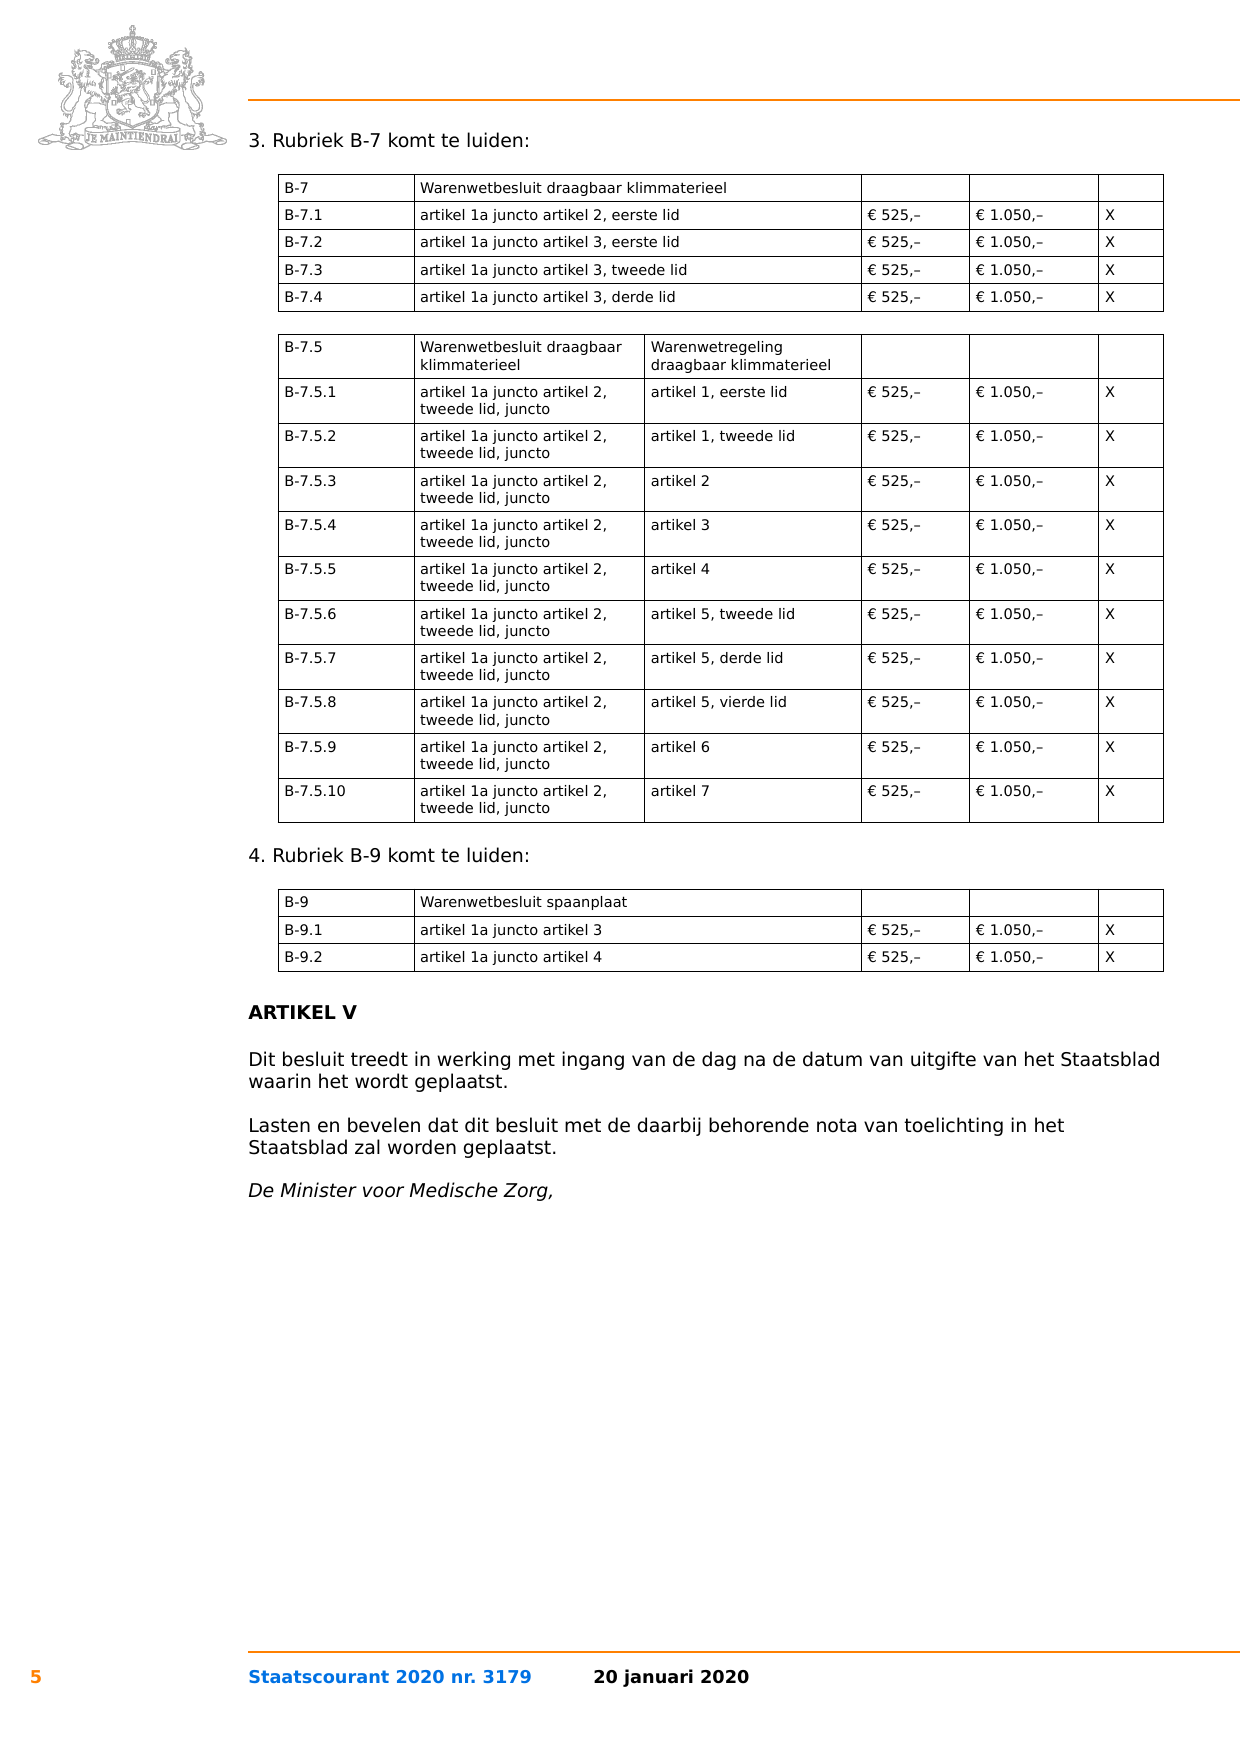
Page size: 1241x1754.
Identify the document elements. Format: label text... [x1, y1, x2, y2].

table_cell artikel 5, vierde lid [645, 690, 861, 733]
table_header B-7 [279, 175, 414, 201]
table_cell X [1099, 424, 1163, 467]
table_cell B-7.5.5 [279, 557, 414, 600]
table_cell X [1099, 557, 1163, 600]
table_cell € 525,– [862, 202, 969, 228]
table_cell € 525,– [862, 512, 969, 556]
subtitle ARTIKEL V [248, 1002, 1163, 1024]
table_cell B-7.1 [279, 202, 414, 228]
table_cell X [1099, 202, 1163, 228]
table_cell € 525,– [862, 734, 969, 777]
table_cell B-9.1 [279, 917, 414, 943]
table_header [862, 175, 969, 201]
table_cell X [1099, 601, 1163, 644]
table_cell artikel 2 [645, 468, 861, 511]
table_cell X [1099, 944, 1163, 971]
table_cell artikel 1a juncto artikel 4 [415, 944, 861, 971]
table_header Warenwetbesluit spaanplaat [415, 890, 861, 916]
table_cell B-7.2 [279, 230, 414, 256]
table_cell € 1.050,– [970, 557, 1098, 600]
table_cell artikel 1a juncto artikel 2, eerste lid [415, 202, 861, 228]
table_cell € 525,– [862, 257, 969, 283]
table_cell B-9.2 [279, 944, 414, 971]
table_header [862, 890, 969, 916]
table_cell X [1099, 690, 1163, 733]
table_header Warenwetbesluit draagbaar klimmaterieel [415, 175, 861, 201]
table_cell artikel 1a juncto artikel 3, eerste lid [415, 230, 861, 256]
table_header [1099, 890, 1163, 916]
table_cell € 525,– [862, 379, 969, 422]
table_cell artikel 3 [645, 512, 861, 556]
text Dit besluit treedt in werking met ingang van de dag na de datum van uitgifte van het Staatsblad waarin het wordt geplaatst. [248, 1049, 1163, 1093]
table_cell X [1099, 284, 1163, 311]
table_cell artikel 7 [645, 779, 861, 822]
table_cell € 1.050,– [970, 779, 1098, 822]
table_cell € 1.050,– [970, 230, 1098, 256]
table_cell X [1099, 230, 1163, 256]
table_header [862, 335, 969, 378]
picture [38, 25, 227, 150]
table_cell X [1099, 468, 1163, 511]
table_cell € 1.050,– [970, 601, 1098, 644]
table_cell artikel 1a juncto artikel 2, tweede lid, juncto [415, 601, 644, 644]
table_cell artikel 1, tweede lid [645, 424, 861, 467]
table_cell artikel 5, derde lid [645, 645, 861, 689]
table_cell artikel 1a juncto artikel 2, tweede lid, juncto [415, 779, 644, 822]
table_cell artikel 4 [645, 557, 861, 600]
table_cell artikel 1a juncto artikel 2, tweede lid, juncto [415, 512, 644, 556]
table_cell X [1099, 512, 1163, 556]
table_cell artikel 1a juncto artikel 2, tweede lid, juncto [415, 557, 644, 600]
table_header Warenwetregeling draagbaar klimmaterieel [645, 335, 861, 378]
table_cell € 1.050,– [970, 645, 1098, 689]
table_cell B-7.5.9 [279, 734, 414, 777]
table_cell artikel 1, eerste lid [645, 379, 861, 422]
table_cell € 525,– [862, 690, 969, 733]
table_cell B-7.5.3 [279, 468, 414, 511]
table_cell B-7.5.6 [279, 601, 414, 644]
table_cell B-7.5.10 [279, 779, 414, 822]
table_cell € 1.050,– [970, 734, 1098, 777]
text Lasten en bevelen dat dit besluit met de daarbij behorende nota van toelichting in het Staatsblad zal worden geplaatst. [248, 1114, 1163, 1158]
table_header B-7.5 [279, 335, 414, 378]
table_cell € 525,– [862, 944, 969, 971]
table_cell € 525,– [862, 601, 969, 644]
table_cell X [1099, 379, 1163, 422]
table_header B-9 [279, 890, 414, 916]
table_cell € 1.050,– [970, 690, 1098, 733]
table_header Warenwetbesluit draagbaar klimmaterieel [415, 335, 644, 378]
table_cell € 1.050,– [970, 468, 1098, 511]
table_cell X [1099, 257, 1163, 283]
table_cell € 1.050,– [970, 284, 1098, 311]
table_cell B-7.5.8 [279, 690, 414, 733]
table_cell artikel 1a juncto artikel 3, derde lid [415, 284, 861, 311]
table_cell artikel 6 [645, 734, 861, 777]
table_cell € 1.050,– [970, 512, 1098, 556]
table_cell € 525,– [862, 779, 969, 822]
table_cell € 1.050,– [970, 424, 1098, 467]
table_header [1099, 335, 1163, 378]
table_cell X [1099, 779, 1163, 822]
table_cell € 525,– [862, 424, 969, 467]
table_cell B-7.5.4 [279, 512, 414, 556]
table_cell artikel 1a juncto artikel 2, tweede lid, juncto [415, 734, 644, 777]
table_cell € 1.050,– [970, 202, 1098, 228]
table_cell X [1099, 645, 1163, 689]
table_cell B-7.5.7 [279, 645, 414, 689]
table_cell € 525,– [862, 557, 969, 600]
text 4. Rubriek B-9 komt te luiden: [248, 845, 1163, 867]
table_cell artikel 5, tweede lid [645, 601, 861, 644]
table_cell € 525,– [862, 917, 969, 943]
table_cell € 525,– [862, 284, 969, 311]
table_cell artikel 1a juncto artikel 2, tweede lid, juncto [415, 379, 644, 422]
table_cell X [1099, 734, 1163, 777]
table_cell B-7.5.2 [279, 424, 414, 467]
table_cell € 525,– [862, 230, 969, 256]
table_header [970, 335, 1098, 378]
table_cell artikel 1a juncto artikel 2, tweede lid, juncto [415, 468, 644, 511]
table_cell artikel 1a juncto artikel 2, tweede lid, juncto [415, 424, 644, 467]
table_cell artikel 1a juncto artikel 3, tweede lid [415, 257, 861, 283]
table_cell € 525,– [862, 645, 969, 689]
table_cell artikel 1a juncto artikel 2, tweede lid, juncto [415, 645, 644, 689]
table_cell B-7.4 [279, 284, 414, 311]
table_header [970, 175, 1098, 201]
table_cell B-7.5.1 [279, 379, 414, 422]
table_cell € 1.050,– [970, 257, 1098, 283]
table_cell € 1.050,– [970, 379, 1098, 422]
table_cell X [1099, 917, 1163, 943]
table_cell B-7.3 [279, 257, 414, 283]
table_cell artikel 1a juncto artikel 2, tweede lid, juncto [415, 690, 644, 733]
table_header [970, 890, 1098, 916]
table_cell € 1.050,– [970, 917, 1098, 943]
table_cell € 1.050,– [970, 944, 1098, 971]
text 3. Rubriek B-7 komt te luiden: [248, 130, 1163, 152]
table_cell artikel 1a juncto artikel 3 [415, 917, 861, 943]
text De Minister voor Medische Zorg, [248, 1180, 1163, 1202]
table_header [1099, 175, 1163, 201]
table_cell € 525,– [862, 468, 969, 511]
